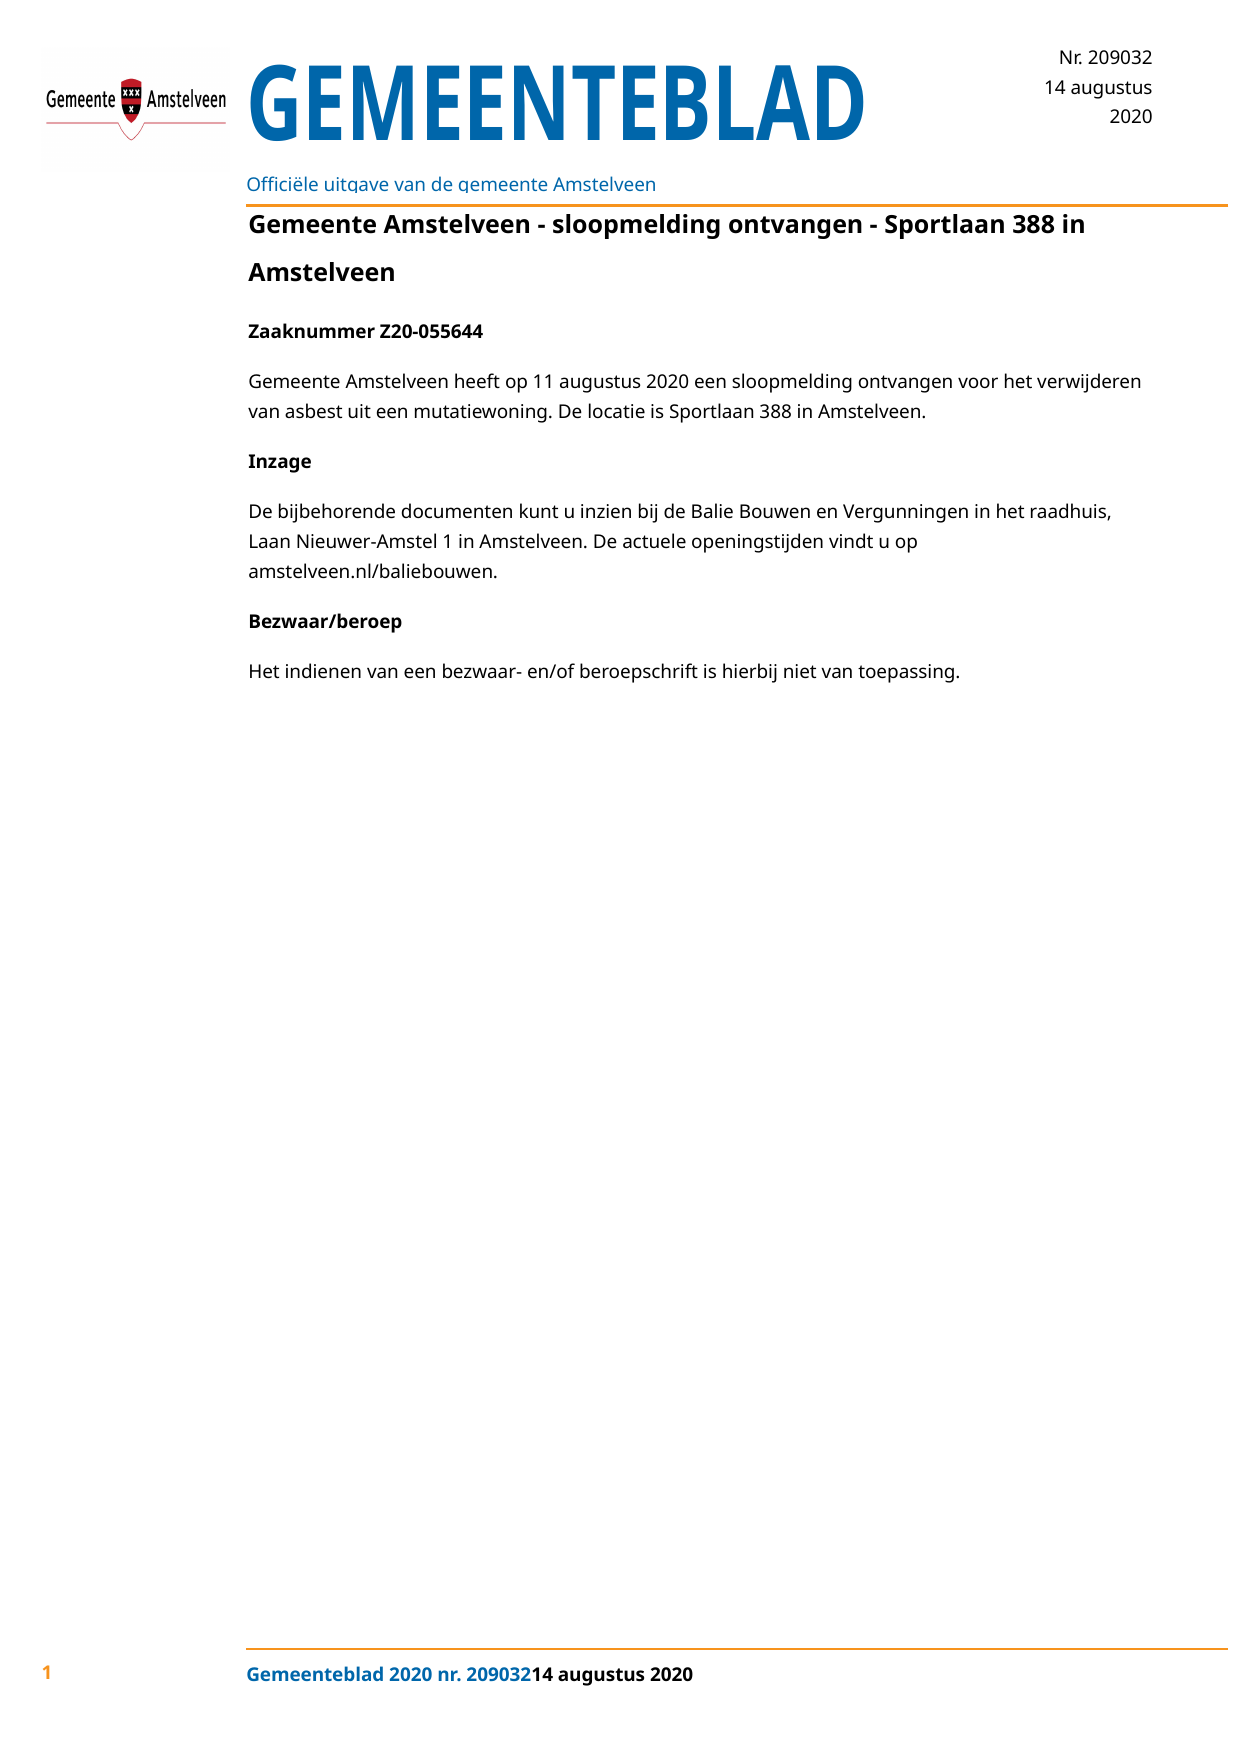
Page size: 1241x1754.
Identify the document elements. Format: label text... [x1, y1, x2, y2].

text Inzage [248, 448, 1152, 474]
picture [41, 47, 231, 172]
text Gemeente Amstelveen heeft op 11 augustus 2020 een sloopmelding ontvangen voor het verwijderen van asbest uit een mutatiewoning. De locatie is Sportlaan 388 in Amstelveen. [248, 368, 1152, 424]
text Zaaknummer Z20-055644 [248, 318, 1152, 344]
text Het indienen van een bezwaar- en/of beroepschrift is hierbij niet van toepassing. [248, 659, 1152, 684]
text De bijbehorende documenten kunt u inzien bij de Balie Bouwen en Vergunningen in het raadhuis, Laan Nieuwer-Amstel 1 in Amstelveen. De actuele openingstijden vindt u op amstelveen.nl/baliebouwen. [248, 499, 1152, 584]
text Gemeente Amstelveen - sloopmelding ontvangen - Sportlaan 388 in Amstelveen [248, 207, 1152, 288]
text Bezwaar/beroep [248, 608, 1152, 634]
